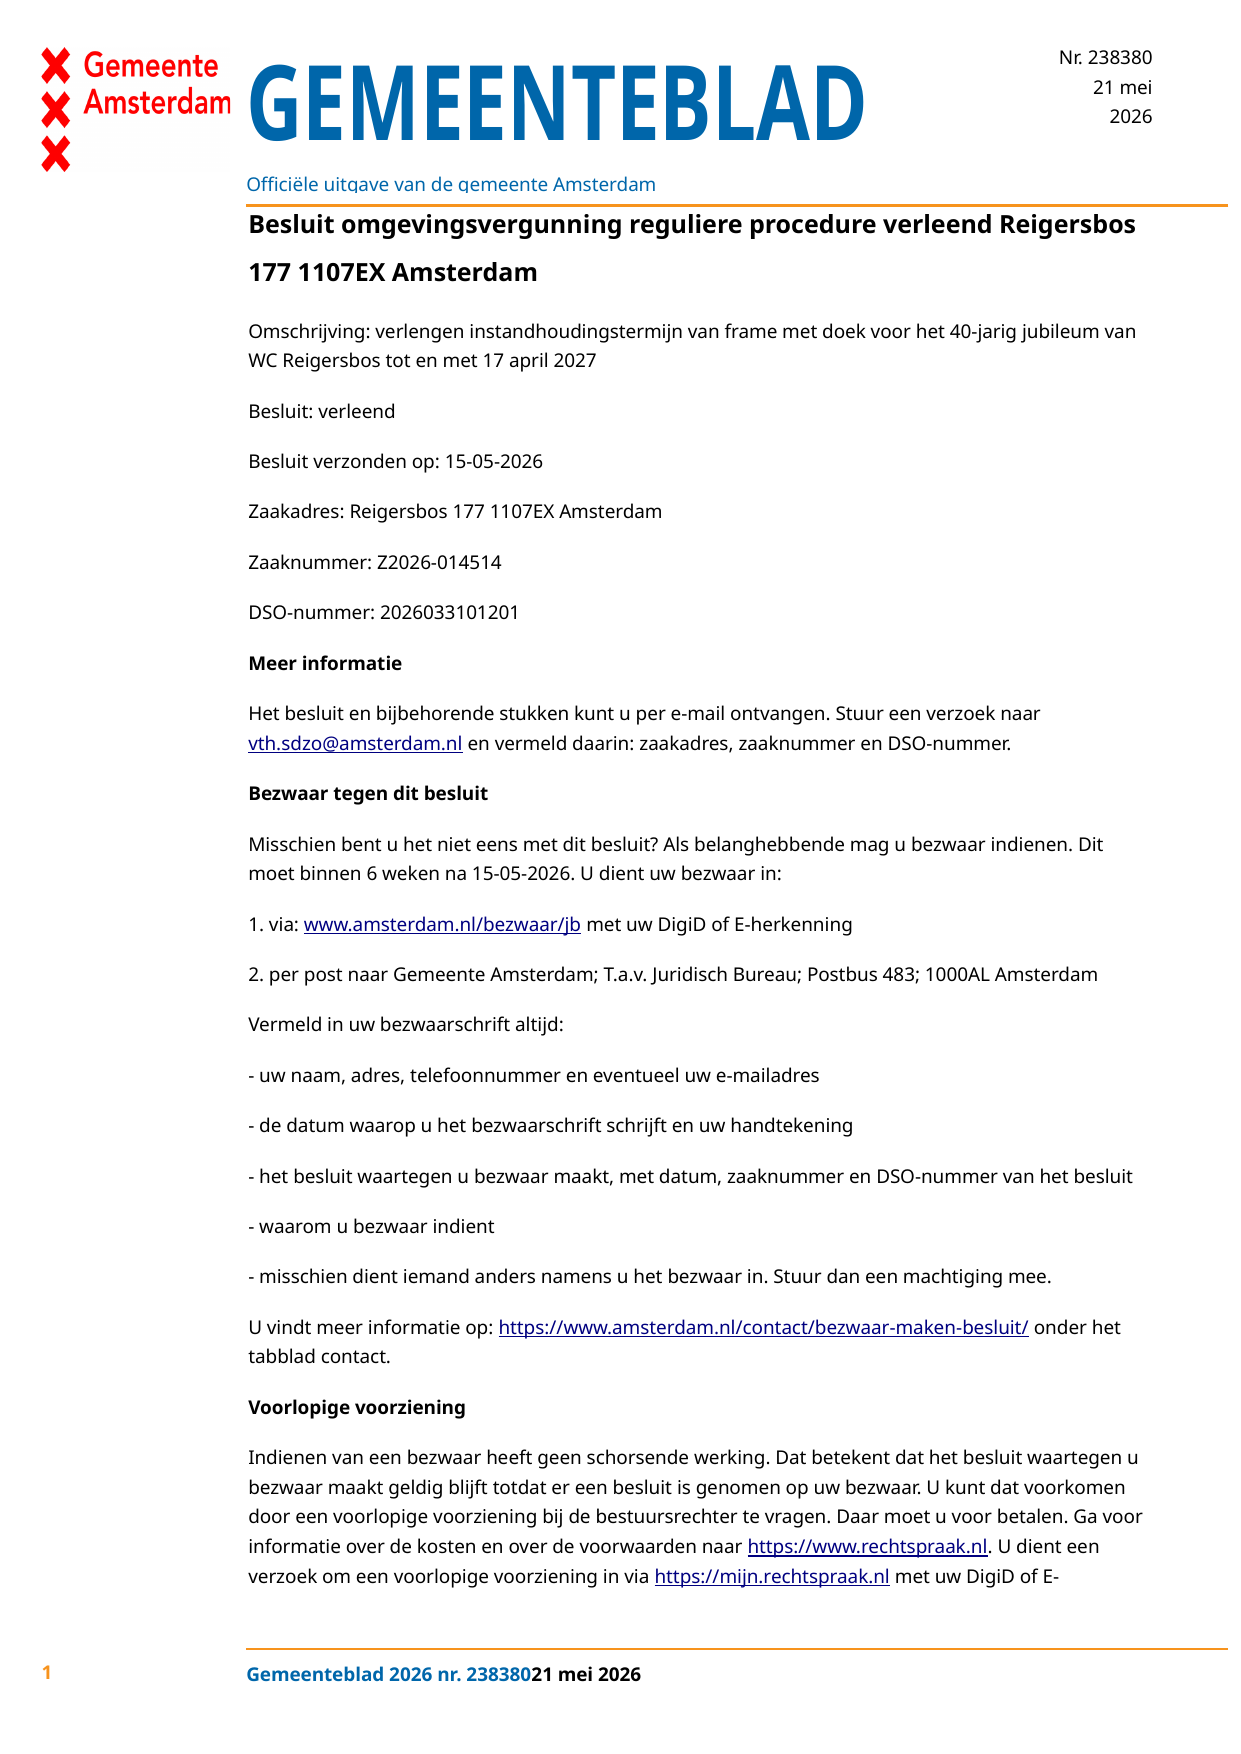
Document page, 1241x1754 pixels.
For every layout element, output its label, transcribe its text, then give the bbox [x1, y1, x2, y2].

text Het besluit en bijbehorende stukken kunt u per e-mail ontvangen. Stuur een verzoek naar vth.sdzo@amsterdam.nl en vermeld daarin: zaakadres, zaaknummer en DSO-nummer. [248, 700, 1152, 756]
picture [41, 47, 231, 172]
text Omschrijving: verlengen instandhoudingstermijn van frame met doek voor het 40-jarig jubileum van WC Reigersbos tot en met 17 april 2027 [248, 318, 1152, 373]
text Besluit: verleend [248, 398, 1152, 424]
text - de datum waarop u het bezwaarschrift schrijft en uw handtekening [248, 1112, 1152, 1138]
text Indienen van een bezwaar heeft geen schorsende werking. Dat betekent dat het besluit waartegen u bezwaar maakt geldig blijft totdat er een besluit is genomen op uw bezwaar. U kunt dat voorkomen door een voorlopige voorziening bij de bestuursrechter te vragen. Daar moet u voor betalen. Ga voor informatie over de kosten en over de voorwaarden naar https://www.rechtspraak.nl. U dient een verzoek om een voorlopige voorziening in via https://mijn.rechtspraak.nl met uw DigiD of E- [248, 1444, 1152, 1589]
text DSO-nummer: 2026033101201 [248, 599, 1152, 625]
text Bezwaar tegen dit besluit [248, 780, 1152, 806]
text Besluit omgevingsvergunning reguliere procedure verleend Reigersbos 177 1107EX Amsterdam [248, 207, 1152, 288]
text Voorlopige voorziening [248, 1394, 1152, 1420]
text Besluit verzonden op: 15-05-2026 [248, 448, 1152, 474]
text Misschien bent u het niet eens met dit besluit? Als belanghebbende mag u bezwaar indienen. Dit moet binnen 6 weken na 15-05-2026. U dient uw bezwaar in: [248, 831, 1152, 886]
text 2. per post naar Gemeente Amsterdam; T.a.v. Juridisch Bureau; Postbus 483; 1000AL Amsterdam [248, 961, 1152, 987]
text - waarom u bezwaar indient [248, 1213, 1152, 1239]
text Vermeld in uw bezwaarschrift altijd: [248, 1012, 1152, 1037]
text U vindt meer informatie op: https://www.amsterdam.nl/contact/bezwaar-maken-besluit/ onder het tabblad contact. [248, 1314, 1152, 1369]
text Zaakadres: Reigersbos 177 1107EX Amsterdam [248, 499, 1152, 524]
text - het besluit waartegen u bezwaar maakt, met datum, zaaknummer en DSO-nummer van het besluit [248, 1163, 1152, 1189]
text - misschien dient iemand anders namens u het bezwaar in. Stuur dan een machtiging mee. [248, 1264, 1152, 1289]
text - uw naam, adres, telefoonnummer en eventueel uw e-mailadres [248, 1062, 1152, 1088]
text Meer informatie [248, 650, 1152, 676]
text 1. via: www.amsterdam.nl/bezwaar/jb met uw DigiD of E-herkenning [248, 911, 1152, 937]
text Zaaknummer: Z2026-014514 [248, 549, 1152, 575]
